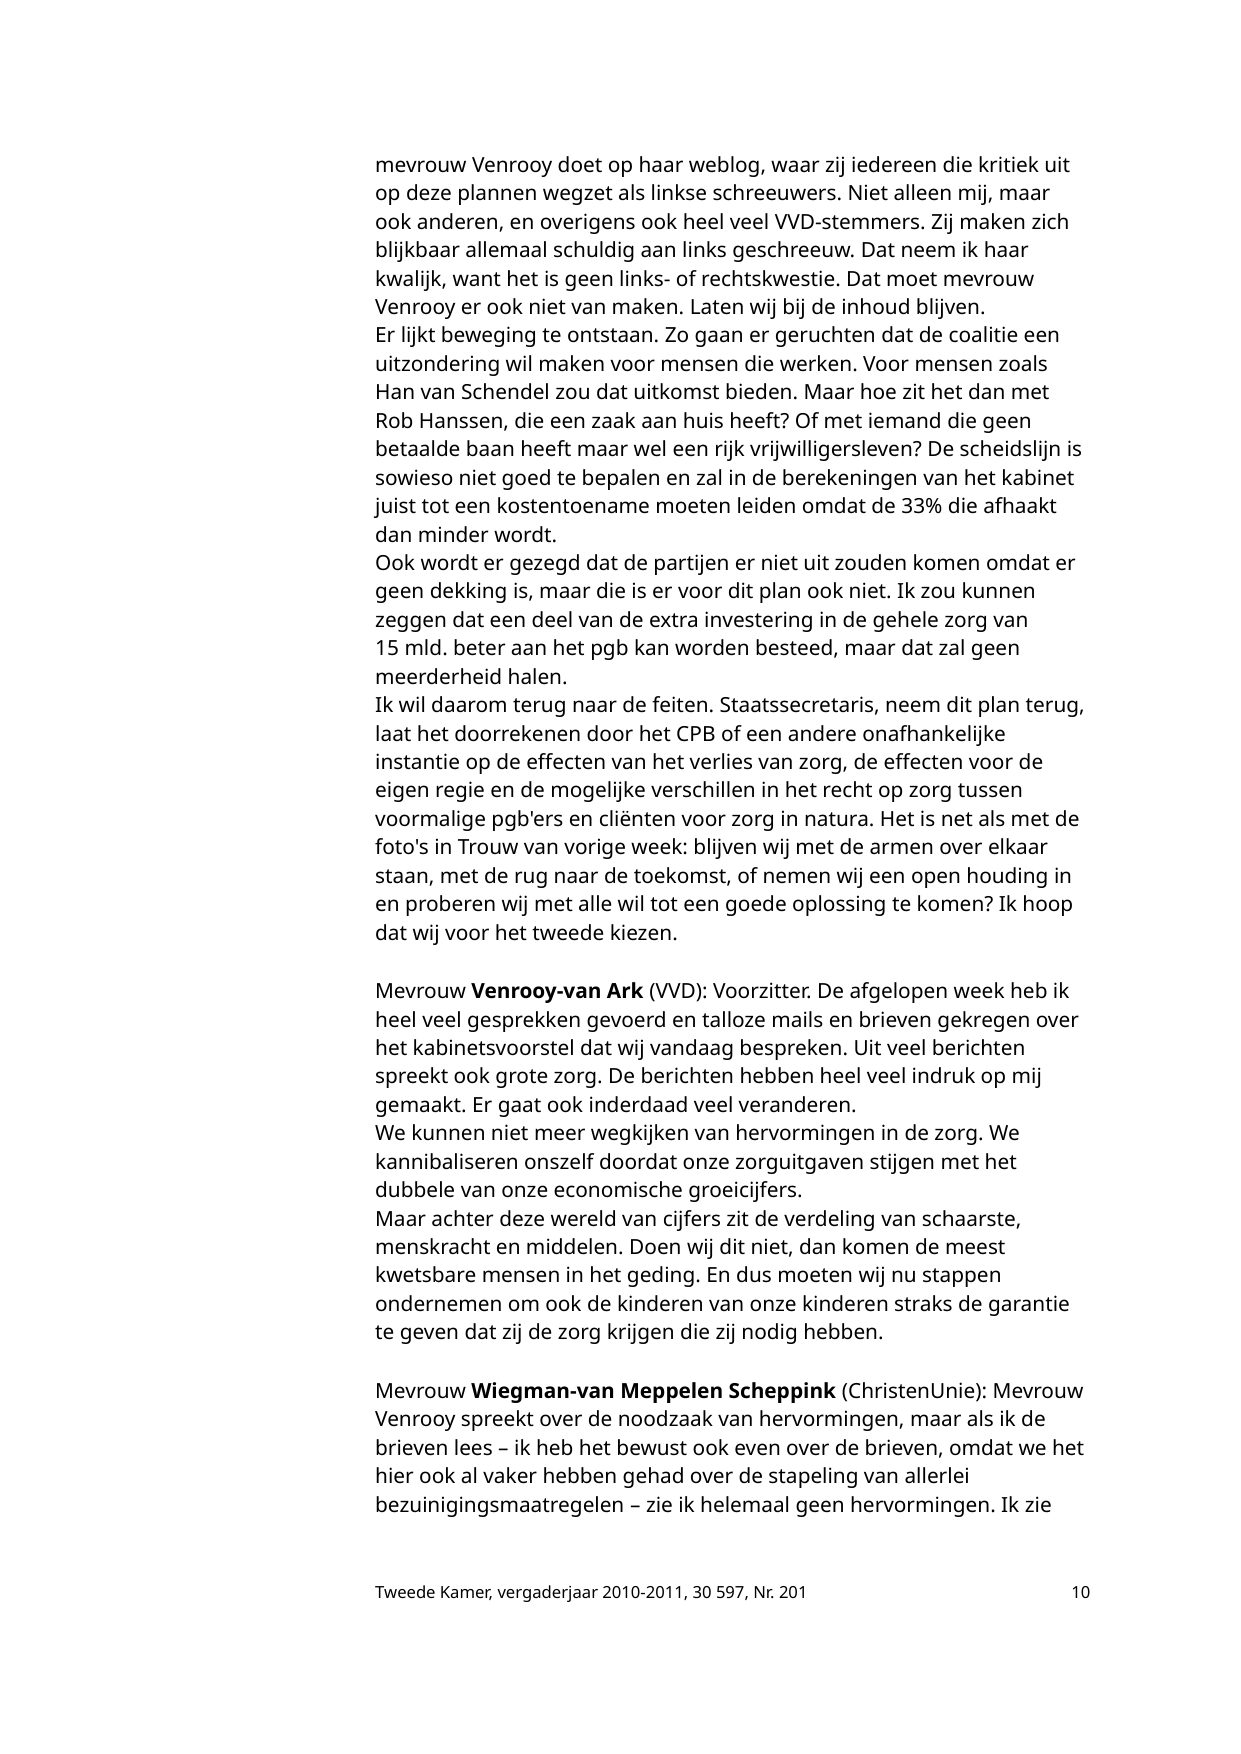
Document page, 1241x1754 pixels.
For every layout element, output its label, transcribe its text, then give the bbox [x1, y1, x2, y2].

text Mevrouw Wiegman-van Meppelen Scheppink (ChristenUnie): Mevrouw Venrooy spreekt over de noodzaak van hervormingen, maar als ik de brieven lees – ik heb het bewust ook even over de brieven, omdat we het hier ook al vaker hebben gehad over de stapeling van allerlei bezuinigingsmaatregelen – zie ik helemaal geen hervormingen. Ik zie [375, 1376, 1090, 1518]
text Er lijkt beweging te ontstaan. Zo gaan er geruchten dat de coalitie een uitzondering wil maken voor mensen die werken. Voor mensen zoals Han van Schendel zou dat uitkomst bieden. Maar hoe zit het dan met Rob Hanssen, die een zaak aan huis heeft? Of met iemand die geen betaalde baan heeft maar wel een rijk vrijwilligersleven? De scheidslijn is sowieso niet goed te bepalen en zal in de berekeningen van het kabinet juist tot een kostentoename moeten leiden omdat de 33% die afhaakt dan minder wordt. [375, 321, 1090, 548]
text Mevrouw Venrooy-van Ark (VVD): Voorzitter. De afgelopen week heb ik heel veel gesprekken gevoerd en talloze mails en brieven gekregen over het kabinetsvoorstel dat wij vandaag bespreken. Uit veel berichten spreekt ook grote zorg. De berichten hebben heel veel indruk op mij gemaakt. Er gaat ook inderdaad veel veranderen. [375, 976, 1090, 1118]
text Ik wil daarom terug naar de feiten. Staatssecretaris, neem dit plan terug, laat het doorrekenen door het CPB of een andere onafhankelijke instantie op de effecten van het verlies van zorg, de effecten voor de eigen regie en de mogelijke verschillen in het recht op zorg tussen voormalige pgb'ers en cliënten voor zorg in natura. Het is net als met de foto's in Trouw van vorige week: blijven wij met de armen over elkaar staan, met de rug naar de toekomst, of nemen wij een open houding in en proberen wij met alle wil tot een goede oplossing te komen? Ik hoop dat wij voor het tweede kiezen. [375, 690, 1090, 946]
text Maar achter deze wereld van cijfers zit de verdeling van schaarste, menskracht en middelen. Doen wij dit niet, dan komen de meest kwetsbare mensen in het geding. En dus moeten wij nu stappen ondernemen om ook de kinderen van onze kinderen straks de garantie te geven dat zij de zorg krijgen die zij nodig hebben. [375, 1204, 1090, 1346]
text Ook wordt er gezegd dat de partijen er niet uit zouden komen omdat er geen dekking is, maar die is er voor dit plan ook niet. Ik zou kunnen zeggen dat een deel van de extra investering in de gehele zorg van 15 mld. beter aan het pgb kan worden besteed, maar dat zal geen meerderheid halen. [375, 548, 1090, 690]
text We kunnen niet meer wegkijken van hervormingen in de zorg. We kannibaliseren onszelf doordat onze zorguitgaven stijgen met het dubbele van onze economische groeicijfers. [375, 1118, 1090, 1204]
text mevrouw Venrooy doet op haar weblog, waar zij iedereen die kritiek uit op deze plannen wegzet als linkse schreeuwers. Niet alleen mij, maar ook anderen, en overigens ook heel veel VVD-stemmers. Zij maken zich blijkbaar allemaal schuldig aan links geschreeuw. Dat neem ik haar kwalijk, want het is geen links- of rechtskwestie. Dat moet mevrouw Venrooy er ook niet van maken. Laten wij bij de inhoud blijven. [375, 150, 1090, 321]
